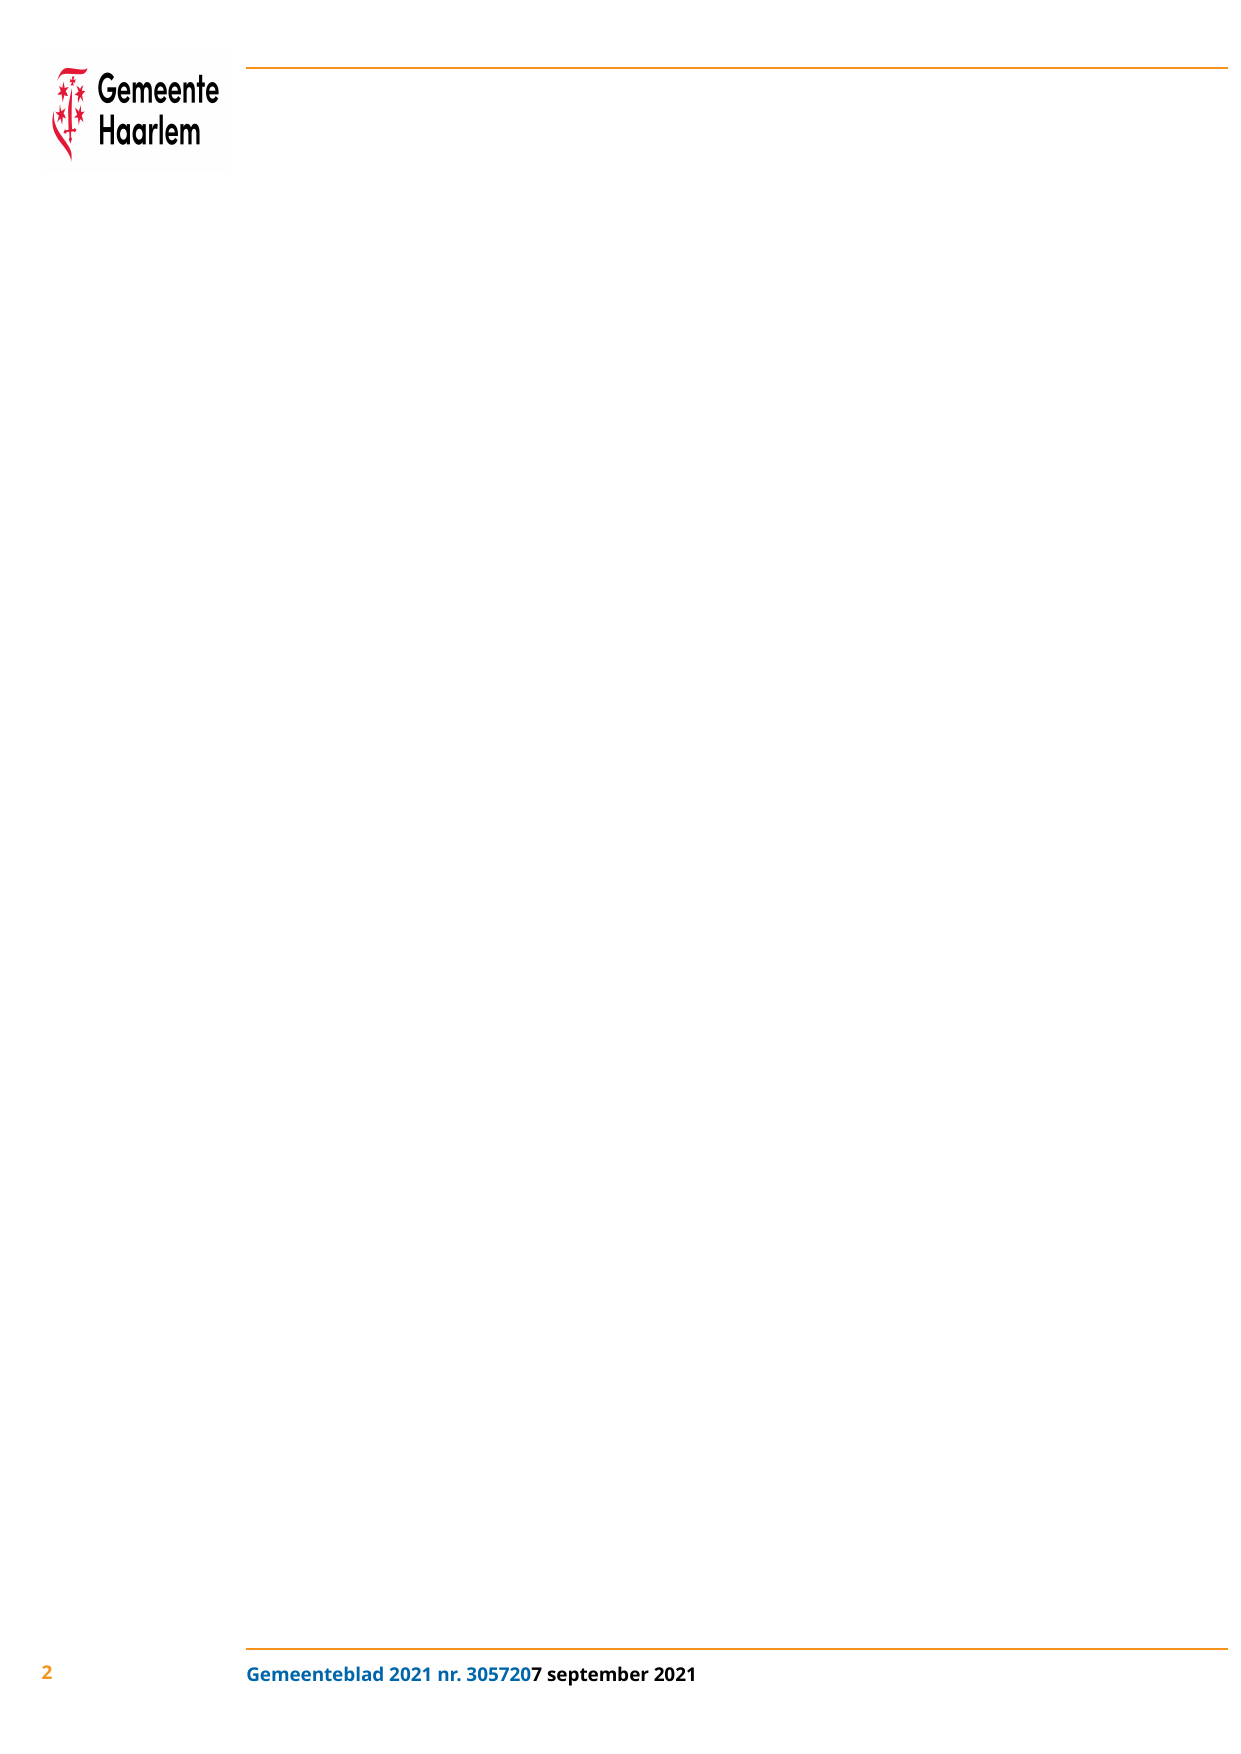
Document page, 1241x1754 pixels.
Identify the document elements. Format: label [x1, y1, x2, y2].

picture [41, 47, 231, 172]
